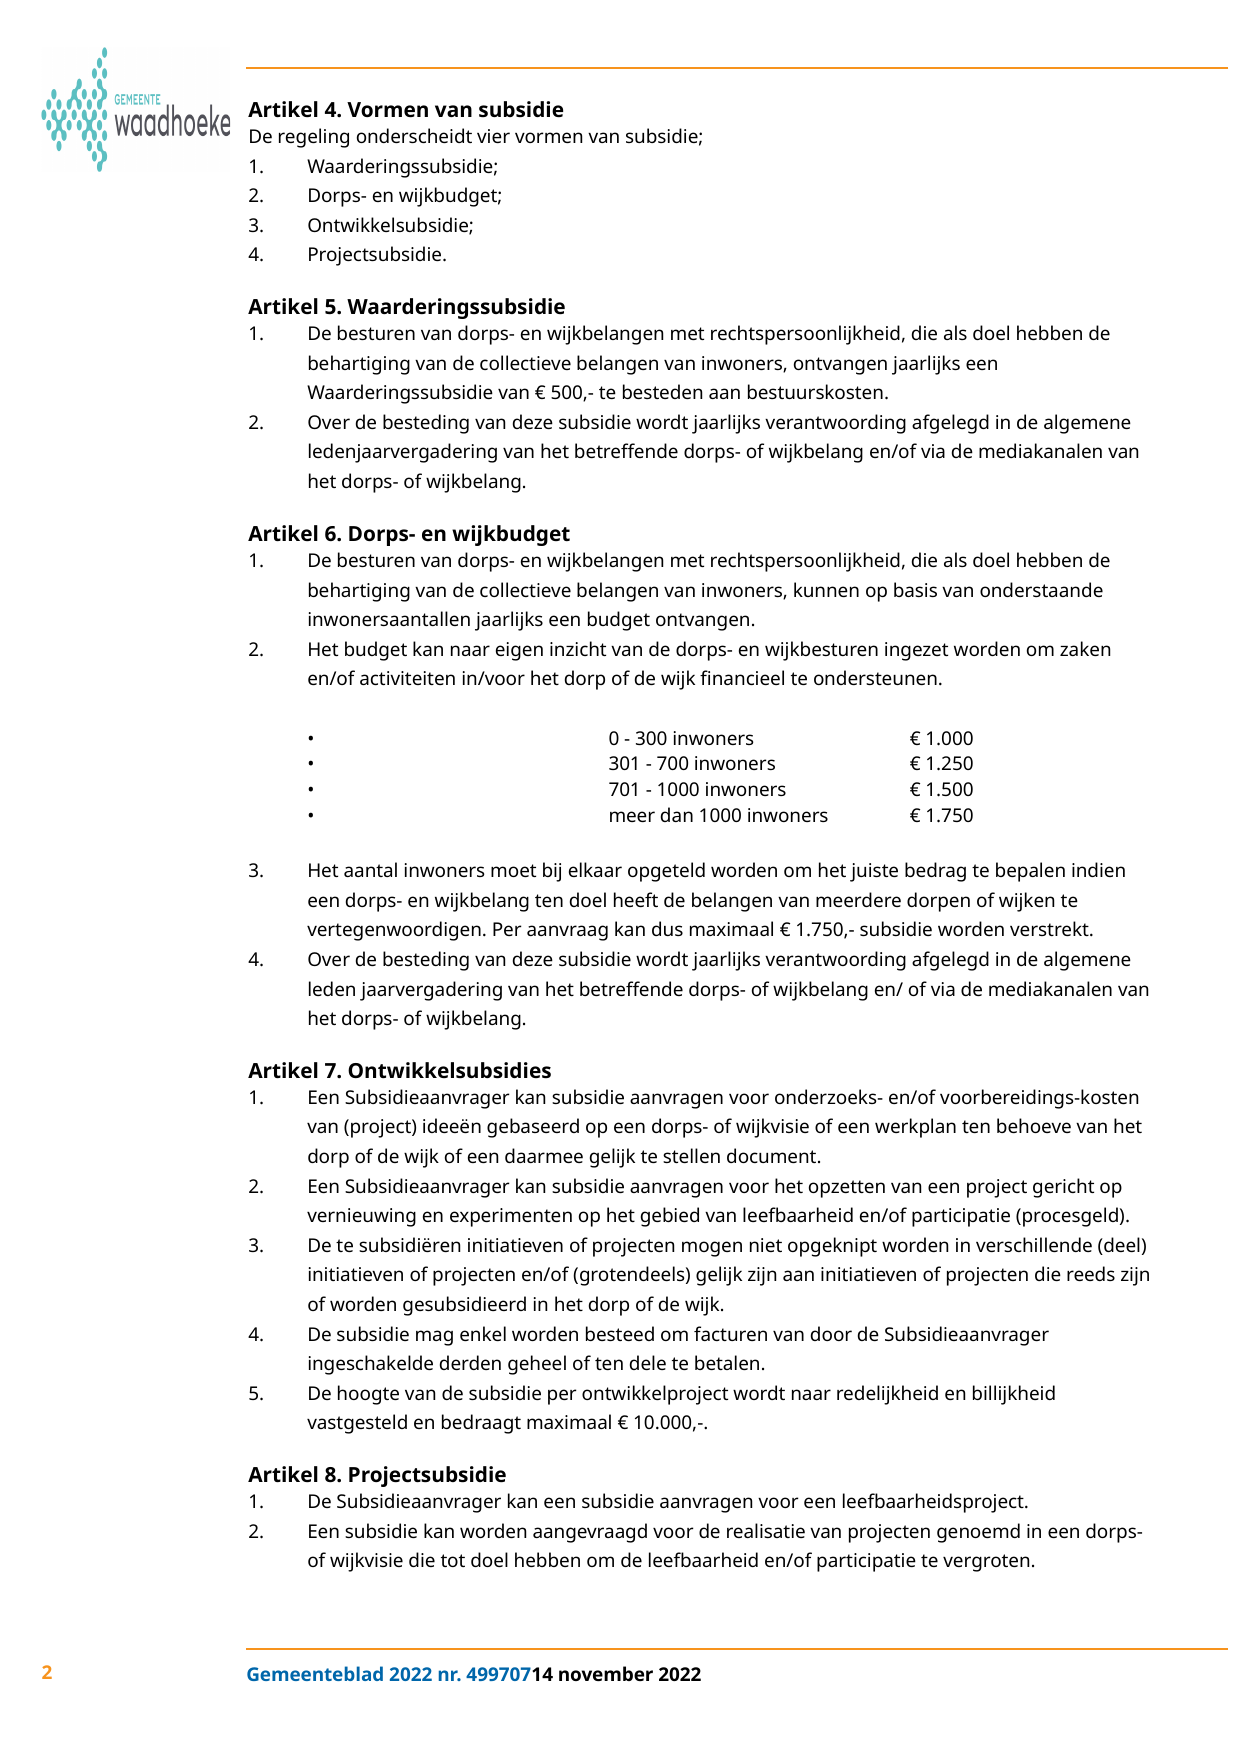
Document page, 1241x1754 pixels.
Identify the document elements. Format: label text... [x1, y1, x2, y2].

list Het aantal inwoners moet bij elkaar opgeteld worden om het juiste bedrag te bepalen indien een dorps- en wijkbelang ten doel heeft de belangen van meerdere dorpen of wijken te vertegenwoordigen. Per aanvraag kan dus maximaal € 1.750,- subsidie worden verstrekt. [248, 857, 1152, 942]
list De hoogte van de subsidie per ontwikkelproject wordt naar redelijkheid en billijkheid vastgesteld en bedraagt maximaal € 10.000,-. [248, 1380, 1152, 1435]
text Artikel 8. Projectsubsidie [248, 1460, 1152, 1488]
list Het budget kan naar eigen inzicht van de dorps- en wijkbesturen ingezet worden om zaken en/of activiteiten in/voor het dorp of de wijk financieel te ondersteunen. [248, 636, 1152, 691]
table_cell • [307, 776, 608, 802]
table_cell € 1.500 [910, 776, 1211, 802]
table_cell € 1.750 [910, 802, 1211, 828]
list Over de besteding van deze subsidie wordt jaarlijks verantwoording afgelegd in de algemene ledenjaarvergadering van het betreffende dorps- of wijkbelang en/of via de mediakanalen van het dorps- of wijkbelang. [248, 409, 1152, 494]
table_cell • [307, 751, 608, 776]
table_cell 301 - 700 inwoners [608, 751, 909, 776]
table_header € 1.000 [910, 725, 1211, 751]
table_header • [307, 725, 608, 751]
text Artikel 5. Waarderingssubsidie [248, 292, 1152, 320]
list De besturen van dorps- en wijkbelangen met rechtspersoonlijkheid, die als doel hebben de behartiging van de collectieve belangen van inwoners, kunnen op basis van onderstaande inwonersaantallen jaarlijks een budget ontvangen. [248, 547, 1152, 632]
list Projectsubsidie. [248, 242, 1152, 267]
list De te subsidiëren initiatieven of projecten mogen niet opgeknipt worden in verschillende (deel) initiatieven of projecten en/of (grotendeels) gelijk zijn aan initiatieven of projecten die reeds zijn of worden gesubsidieerd in het dorp of de wijk. [248, 1232, 1152, 1317]
list Ontwikkelsubsidie; [248, 212, 1152, 238]
picture [41, 47, 231, 172]
table_cell € 1.250 [910, 751, 1211, 776]
list Een Subsidieaanvrager kan subsidie aanvragen voor onderzoeks- en/of voorbereidings-kosten van (project) ideeën gebaseerd op een dorps- of wijkvisie of een werkplan ten behoeve van het dorp of de wijk of een daarmee gelijk te stellen document. [248, 1084, 1152, 1169]
text De regeling onderscheidt vier vormen van subsidie; [248, 123, 1152, 149]
table_cell 701 - 1000 inwoners [608, 776, 909, 802]
text Artikel 6. Dorps- en wijkbudget [248, 519, 1152, 547]
table_header 0 - 300 inwoners [608, 725, 909, 751]
list Een subsidie kan worden aangevraagd voor de realisatie van projecten genoemd in een dorps- of wijkvisie die tot doel hebben om de leefbaarheid en/of participatie te vergroten. [248, 1518, 1152, 1573]
list Waarderingssubsidie; [248, 153, 1152, 178]
text Artikel 7. Ontwikkelsubsidies [248, 1056, 1152, 1084]
table_cell meer dan 1000 inwoners [608, 802, 909, 828]
table_cell • [307, 802, 608, 828]
list Dorps- en wijkbudget; [248, 182, 1152, 208]
text Artikel 4. Vormen van subsidie [248, 95, 1152, 123]
list Een Subsidieaanvrager kan subsidie aanvragen voor het opzetten van een project gericht op vernieuwing en experimenten op het gebied van leefbaarheid en/of participatie (procesgeld). [248, 1173, 1152, 1228]
list De Subsidieaanvrager kan een subsidie aanvragen voor een leefbaarheidsproject. [248, 1488, 1152, 1514]
list Over de besteding van deze subsidie wordt jaarlijks verantwoording afgelegd in de algemene leden jaarvergadering van het betreffende dorps- of wijkbelang en/ of via de mediakanalen van het dorps- of wijkbelang. [248, 946, 1152, 1031]
list De besturen van dorps- en wijkbelangen met rechtspersoonlijkheid, die als doel hebben de behartiging van de collectieve belangen van inwoners, ontvangen jaarlijks een Waarderingssubsidie van € 500,- te besteden aan bestuurskosten. [248, 320, 1152, 405]
list De subsidie mag enkel worden besteed om facturen van door de Subsidieaanvrager ingeschakelde derden geheel of ten dele te betalen. [248, 1321, 1152, 1376]
